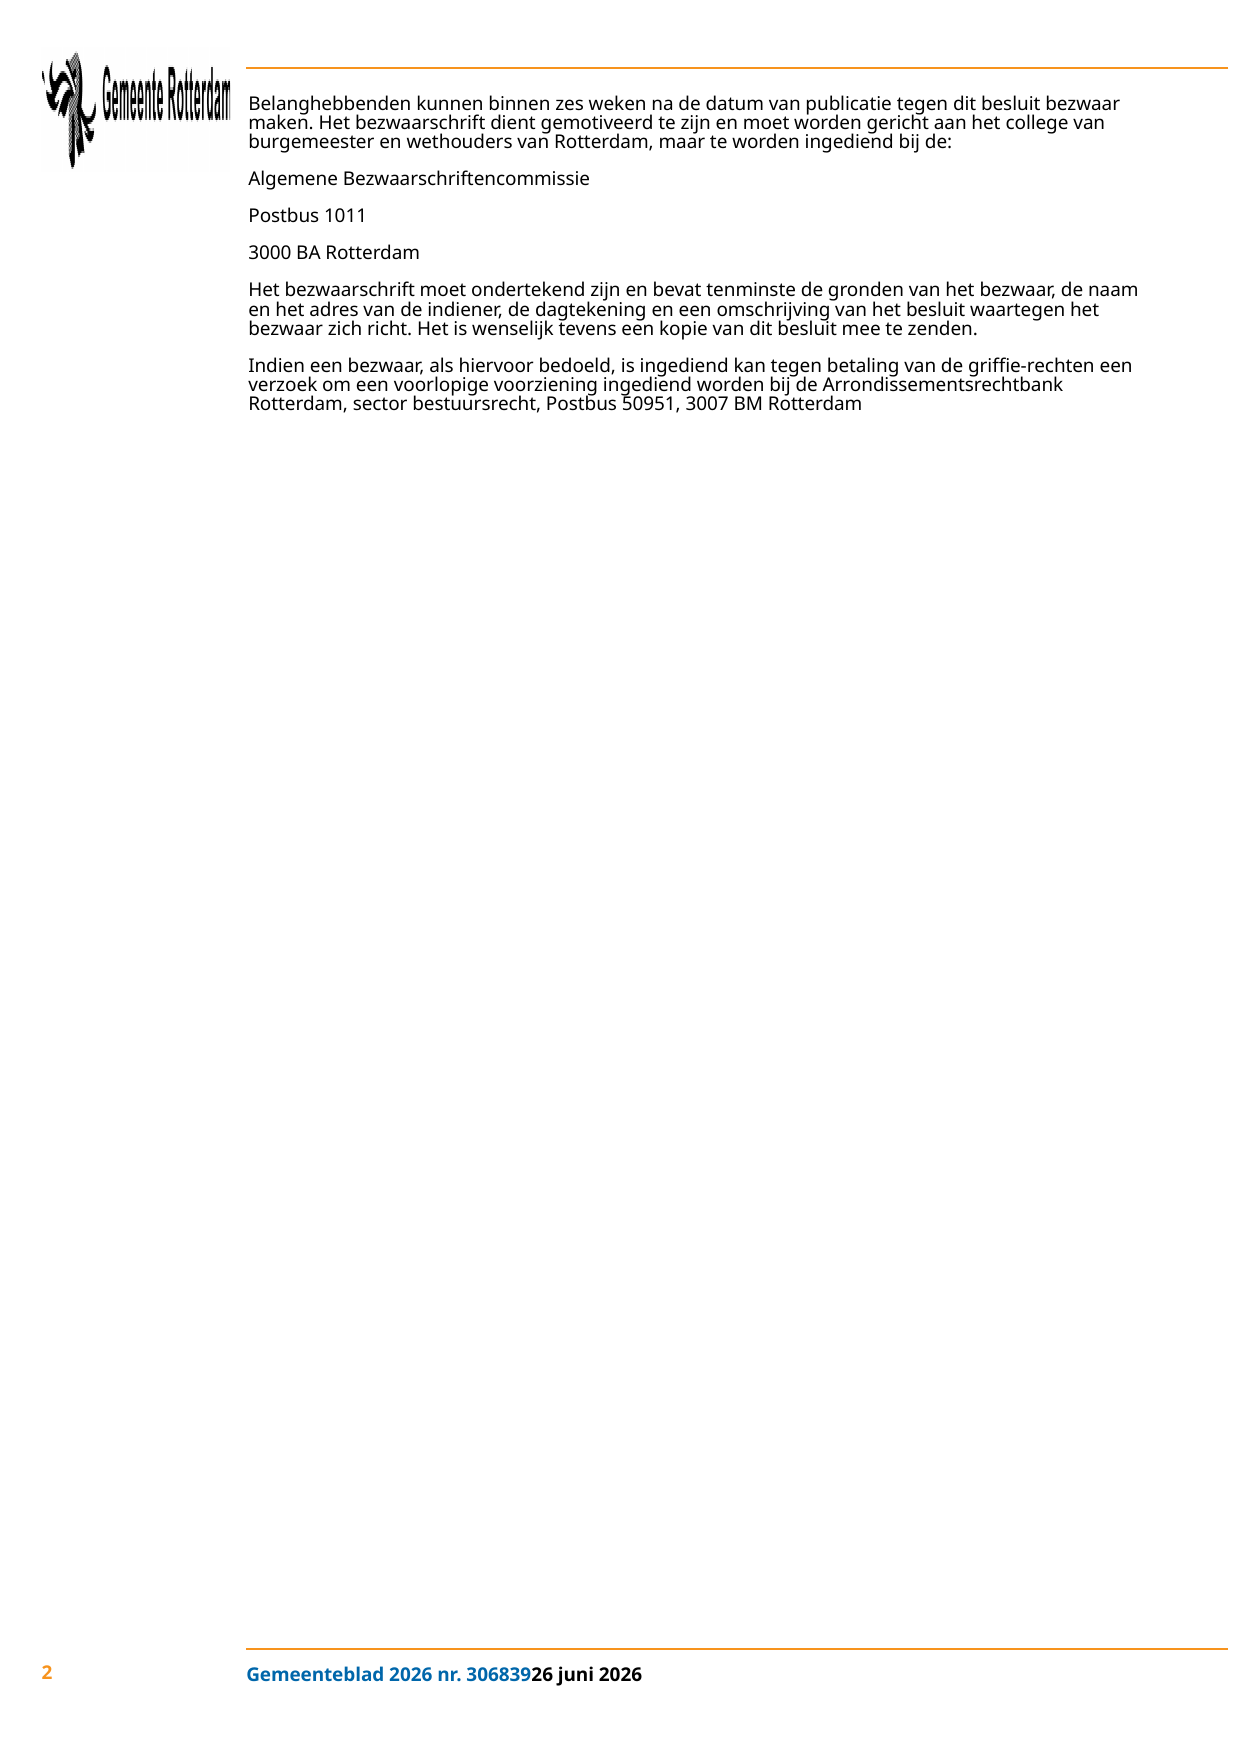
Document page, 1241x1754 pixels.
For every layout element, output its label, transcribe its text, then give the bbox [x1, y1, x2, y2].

text Belanghebbenden kunnen binnen zes weken na de datum van publicatie tegen dit besluit bezwaar maken. Het bezwaarschrift dient gemotiveerd te zijn en moet worden gericht aan het college van burgemeester en wethouders van Rotterdam, maar te worden ingediend bij de: [248, 95, 1152, 153]
text Het bezwaarschrift moet ondertekend zijn en bevat tenminste de gronden van het bezwaar, de naam en het adres van de indiener, de dagtekening en een omschrijving van het besluit waartegen het bezwaar zich richt. Het is wenselijk tevens een kopie van dit besluit mee te zenden. [248, 281, 1152, 339]
text Algemene Bezwaarschriftencommissie [248, 170, 1152, 190]
text Indien een bezwaar, als hiervoor bedoeld, is ingediend kan tegen betaling van de griffie-rechten een verzoek om een voorlopige voorziening ingediend worden bij de Arrondissementsrechtbank Rotterdam, sector bestuursrecht, Postbus 50951, 3007 BM Rotterdam [248, 357, 1152, 415]
text 3000 BA Rotterdam [248, 244, 1152, 264]
text Postbus 1011 [248, 207, 1152, 227]
picture [41, 47, 231, 172]
